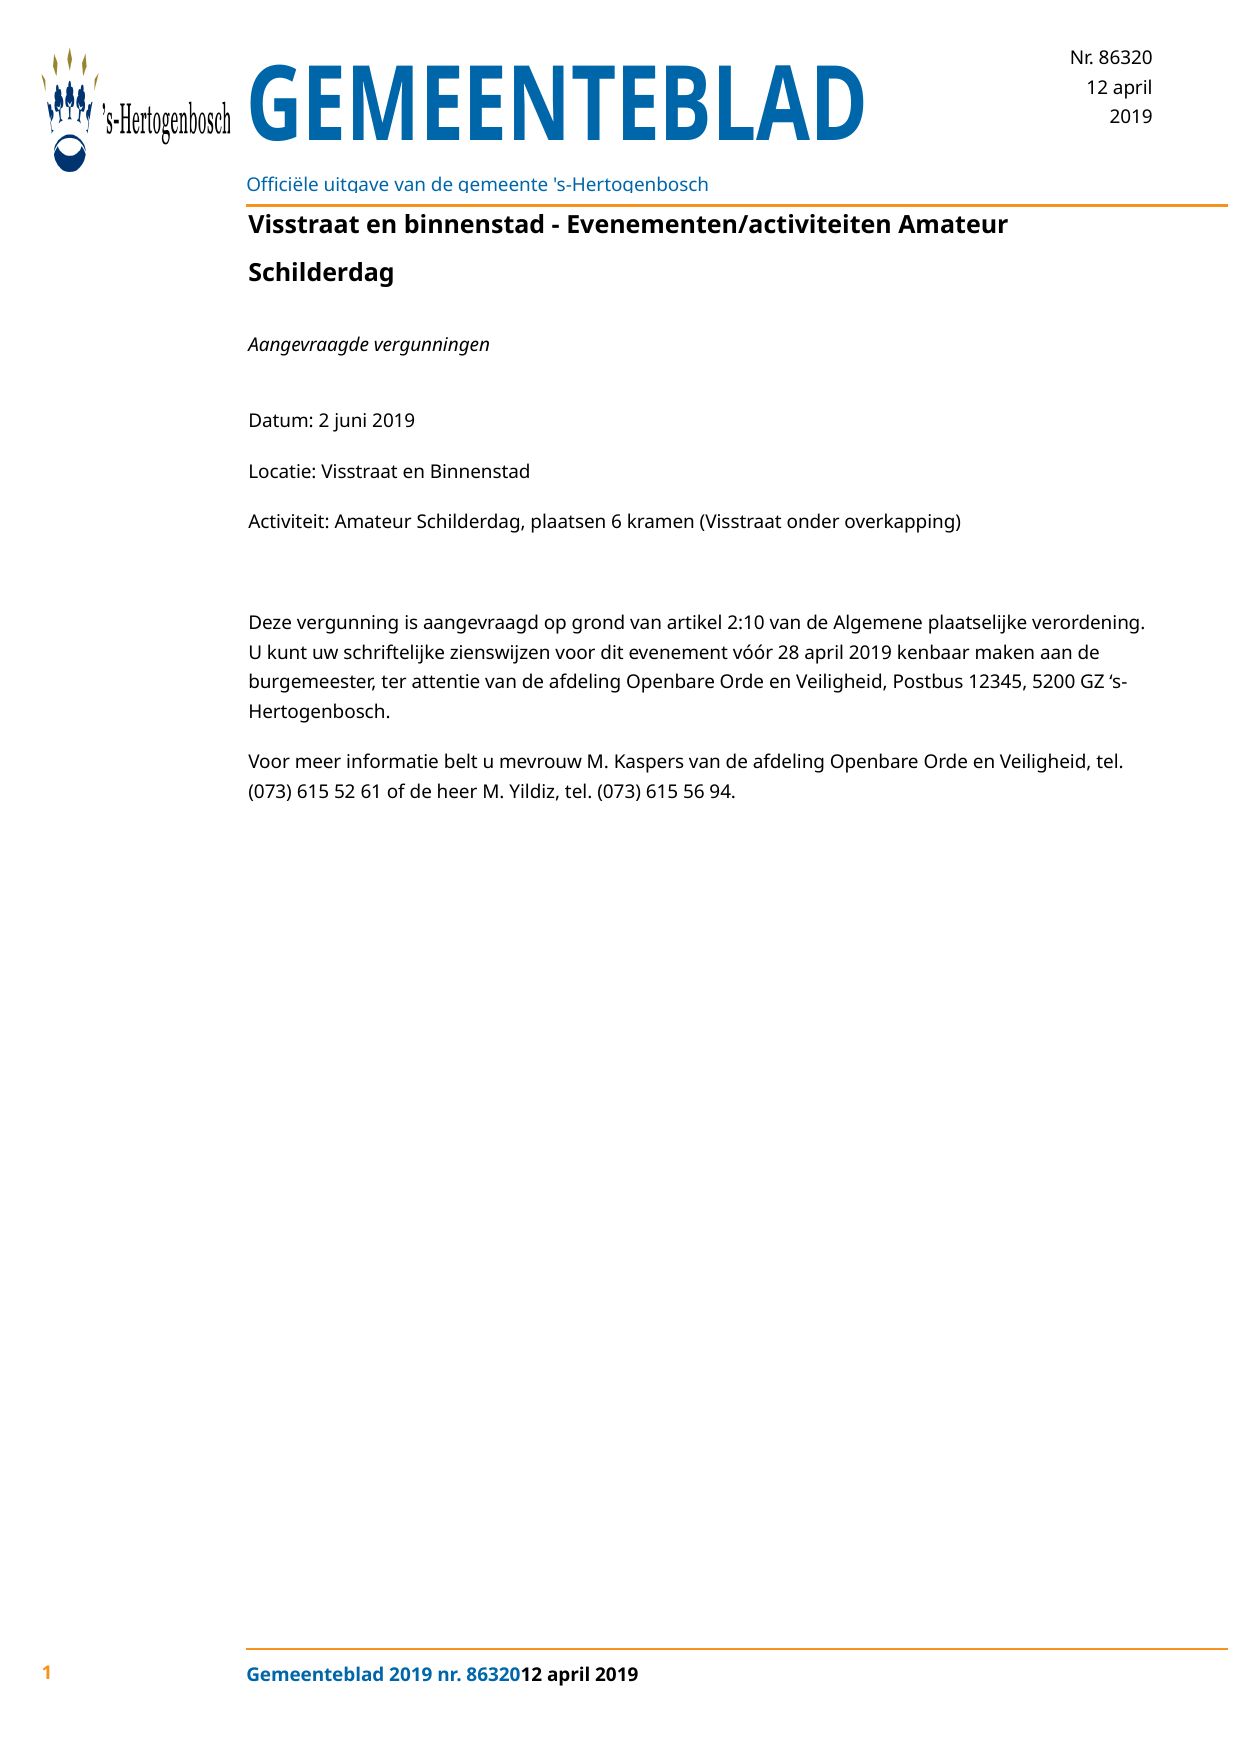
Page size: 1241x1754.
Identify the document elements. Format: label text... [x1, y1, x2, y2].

text Datum: 2 juni 2019 [248, 408, 1152, 433]
text Voor meer informatie belt u mevrouw M. Kaspers van de afdeling Openbare Orde en Veiligheid, tel. (073) 615 52 61 of de heer M. Yildiz, tel. (073) 615 56 94. [248, 748, 1152, 804]
text Activiteit: Amateur Schilderdag, plaatsen 6 kramen (Visstraat onder overkapping) [248, 508, 1152, 534]
text Deze vergunning is aangevraagd op grond van artikel 2:10 van de Algemene plaatselijke verordening. U kunt uw schriftelijke zienswijzen voor dit evenement vóór 28 april 2019 kenbaar maken aan de burgemeester, ter attentie van de afdeling Openbare Orde en Veiligheid, Postbus 12345, 5200 GZ ‘s-Hertogenbosch. [248, 609, 1152, 724]
text Visstraat en binnenstad - Evenementen/activiteiten Amateur Schilderdag [248, 207, 1152, 288]
text Locatie: Visstraat en Binnenstad [248, 458, 1152, 484]
picture [41, 47, 231, 172]
text Aangevraagde vergunningen [248, 331, 1152, 357]
